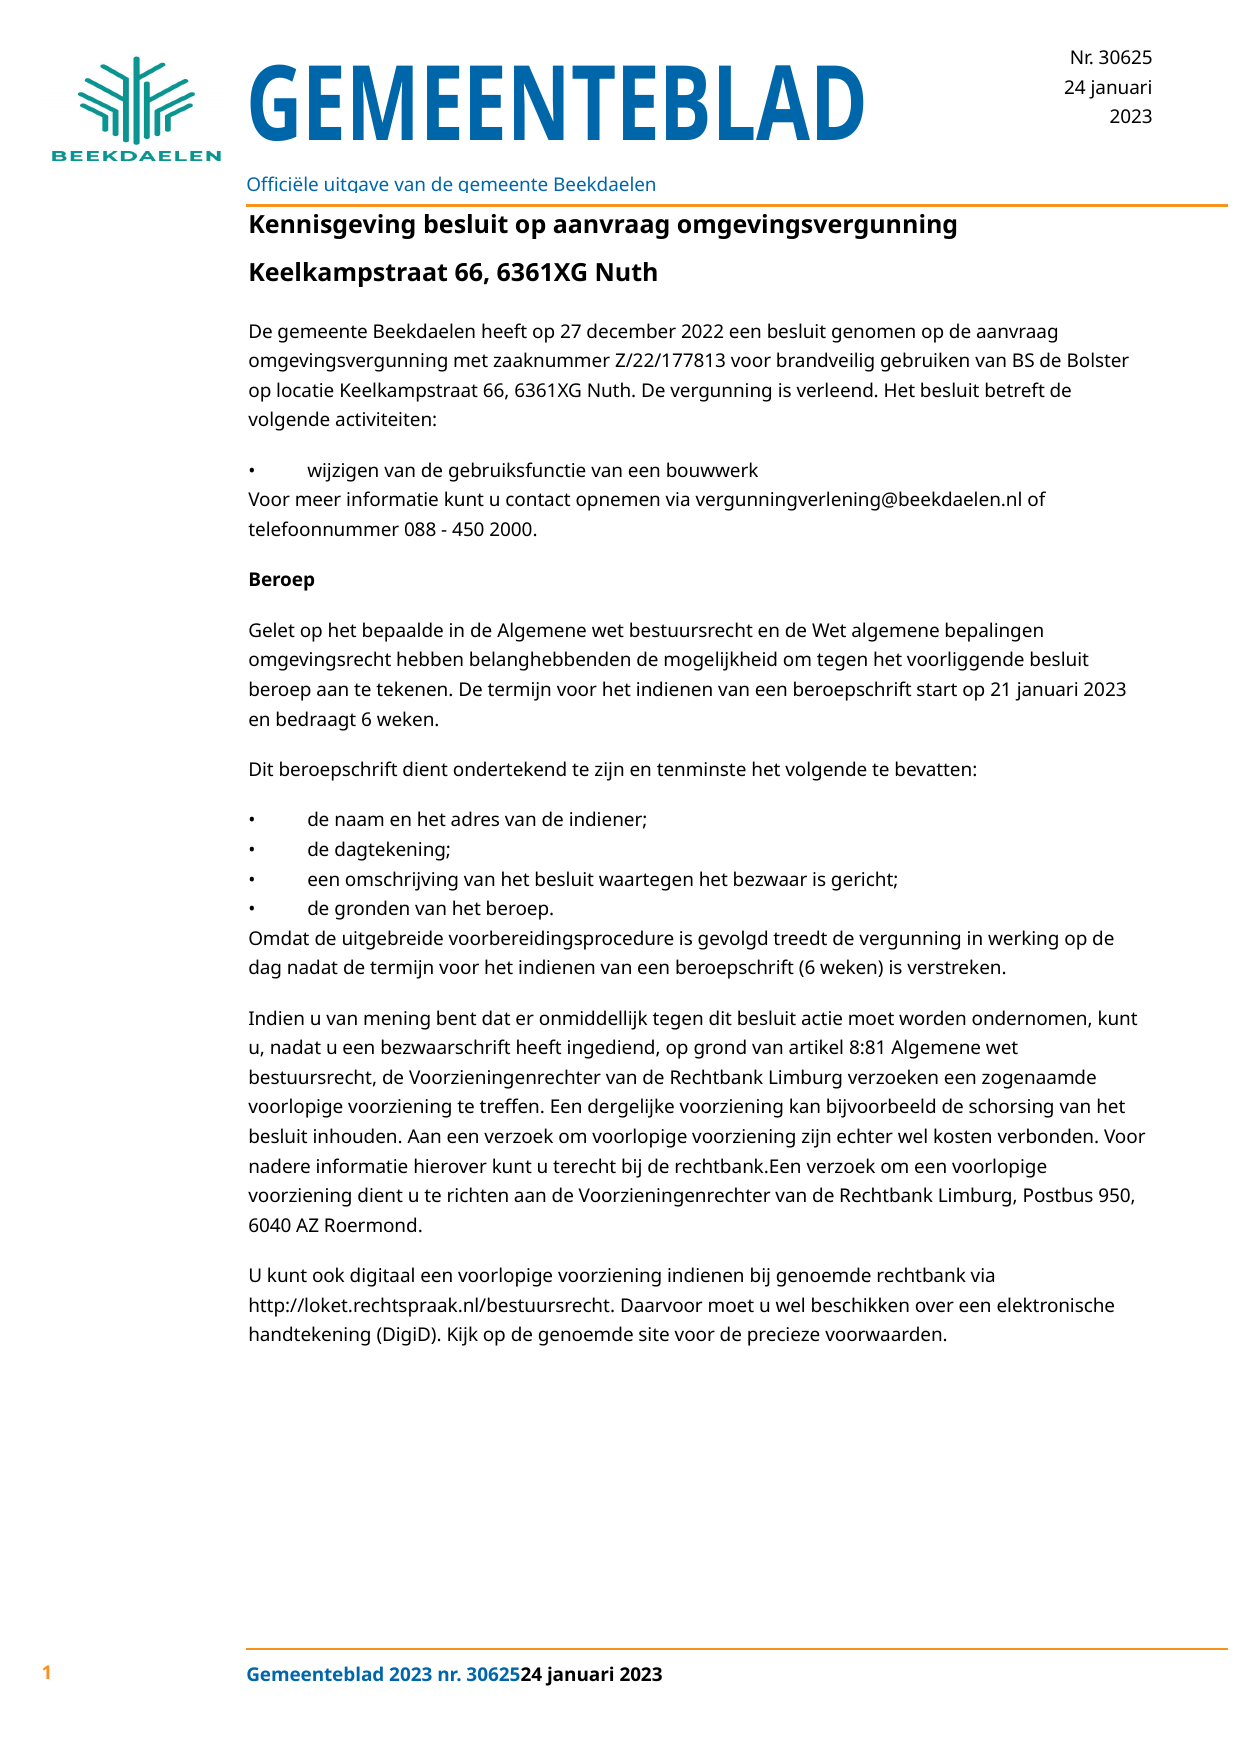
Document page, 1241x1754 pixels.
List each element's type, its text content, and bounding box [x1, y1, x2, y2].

list de naam en het adres van de indiener; [248, 807, 1152, 832]
list wijzigen van de gebruiksfunctie van een bouwwerk [248, 457, 1152, 483]
text U kunt ook digitaal een voorlopige voorziening indienen bij genoemde rechtbank via http://loket.rechtspraak.nl/bestuursrecht. Daarvoor moet u wel beschikken over een elektronische handtekening (DigiD). Kijk op de genoemde site voor de precieze voorwaarden. [248, 1262, 1152, 1347]
text De gemeente Beekdaelen heeft op 27 december 2022 een besluit genomen op de aanvraag omgevingsvergunning met zaaknummer Z/22/177813 voor brandveilig gebruiken van BS de Bolster op locatie Keelkampstraat 66, 6361XG Nuth. De vergunning is verleend. Het besluit betreft de volgende activiteiten: [248, 318, 1152, 432]
list een omschrijving van het besluit waartegen het bezwaar is gericht; [248, 866, 1152, 892]
text Indien u van mening bent dat er onmiddellijk tegen dit besluit actie moet worden ondernomen, kunt u, nadat u een bezwaarschrift heeft ingediend, op grond van artikel 8:81 Algemene wet bestuursrecht, de Voorzieningenrechter van de Rechtbank Limburg verzoeken een zogenaamde voorlopige voorziening te treffen. Een dergelijke voorziening kan bijvoorbeeld de schorsing van het besluit inhouden. Aan een verzoek om voorlopige voorziening zijn echter wel kosten verbonden. Voor nadere informatie hierover kunt u terecht bij de rechtbank.Een verzoek om een voorlopige voorziening dient u te richten aan de Voorzieningenrechter van de Rechtbank Limburg, Postbus 950, 6040 AZ Roermond. [248, 1005, 1152, 1238]
text Gelet op het bepaalde in ­de Al­ge­mene wet be­stuurs­recht en de Wet algemene bepalingen omgevingsrecht hebben belanghebbenden de mogelijkheid om tegen het voorliggende besluit beroep aan te tekenen. De termijn voor het indienen van een beroepschrift start op 21 januari 2023 en bedraagt 6 weken. [248, 617, 1152, 732]
list de dagtekening; [248, 836, 1152, 862]
picture [41, 47, 231, 172]
text Beroep [248, 567, 1152, 592]
text Dit beroepschrift dient ondertekend te zijn en tenminste het volgende te bevatten: [248, 756, 1152, 782]
text Omdat de uitgebreide voorbereidingsprocedure is gevolgd treedt de vergunning in werking op de dag nadat de termijn voor het indienen van een beroepschrift (6 weken) is verstreken. [248, 925, 1152, 980]
text Voor meer informatie kunt u contact opnemen via vergunningverlening@beekdaelen.nl of telefoonnummer 088 - 450 2000. [248, 487, 1152, 542]
text Kennisgeving besluit op aanvraag omgevingsvergunning Keelkampstraat 66, 6361XG Nuth [248, 207, 1152, 288]
list de gronden van het beroep. [248, 895, 1152, 921]
